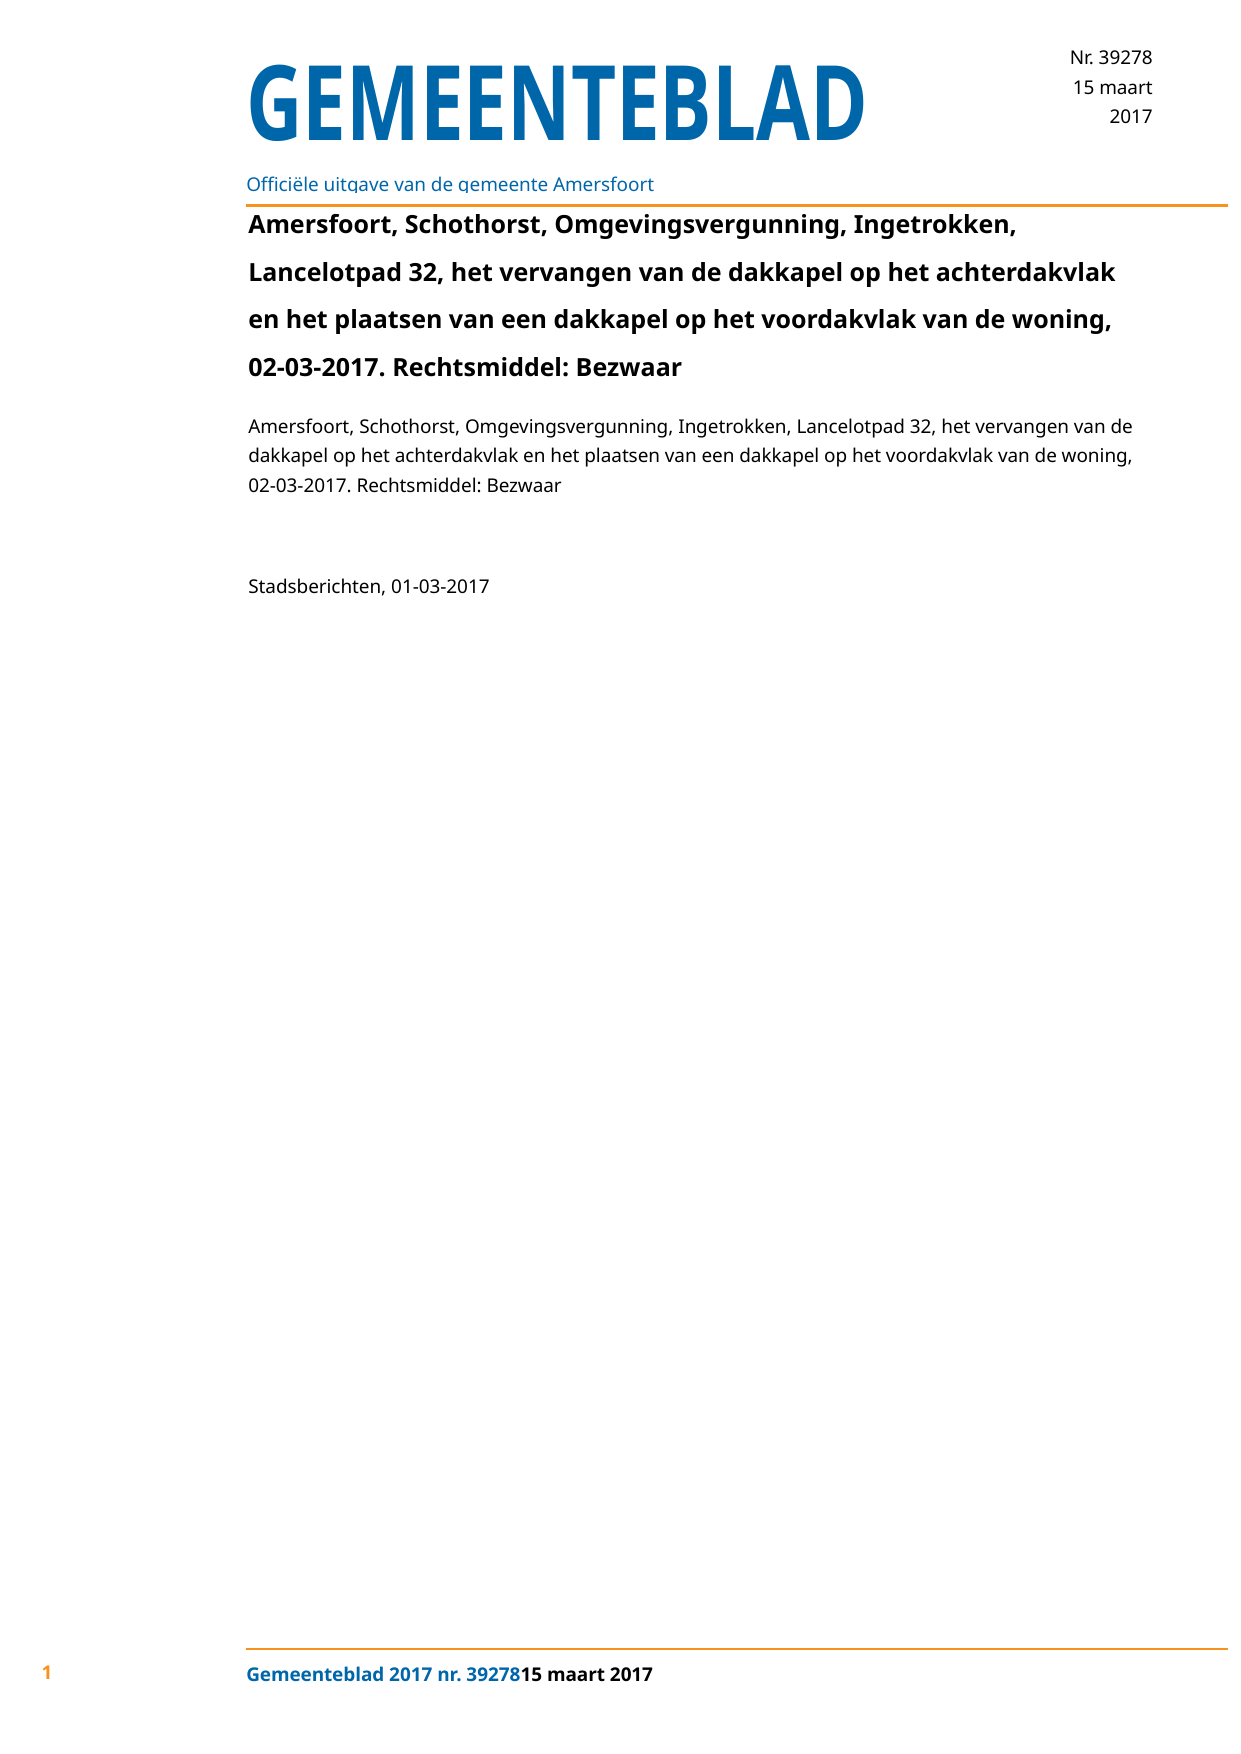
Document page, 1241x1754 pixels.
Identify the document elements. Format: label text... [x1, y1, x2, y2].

text Amersfoort, Schothorst, Omgevingsvergunning, Ingetrokken, Lancelotpad 32, het vervangen van de dakkapel op het achterdakvlak en het plaatsen van een dakkapel op het voordakvlak van de woning, 02-03-2017. Rechtsmiddel: Bezwaar [248, 207, 1152, 384]
picture [41, 47, 231, 172]
text Stadsberichten, 01-03-2017 [248, 573, 1152, 599]
text Amersfoort, Schothorst, Omgevingsvergunning, Ingetrokken, Lancelotpad 32, het vervangen van de dakkapel op het achterdakvlak en het plaatsen van een dakkapel op het voordakvlak van de woning, 02-03-2017. Rechtsmiddel: Bezwaar [248, 413, 1152, 498]
